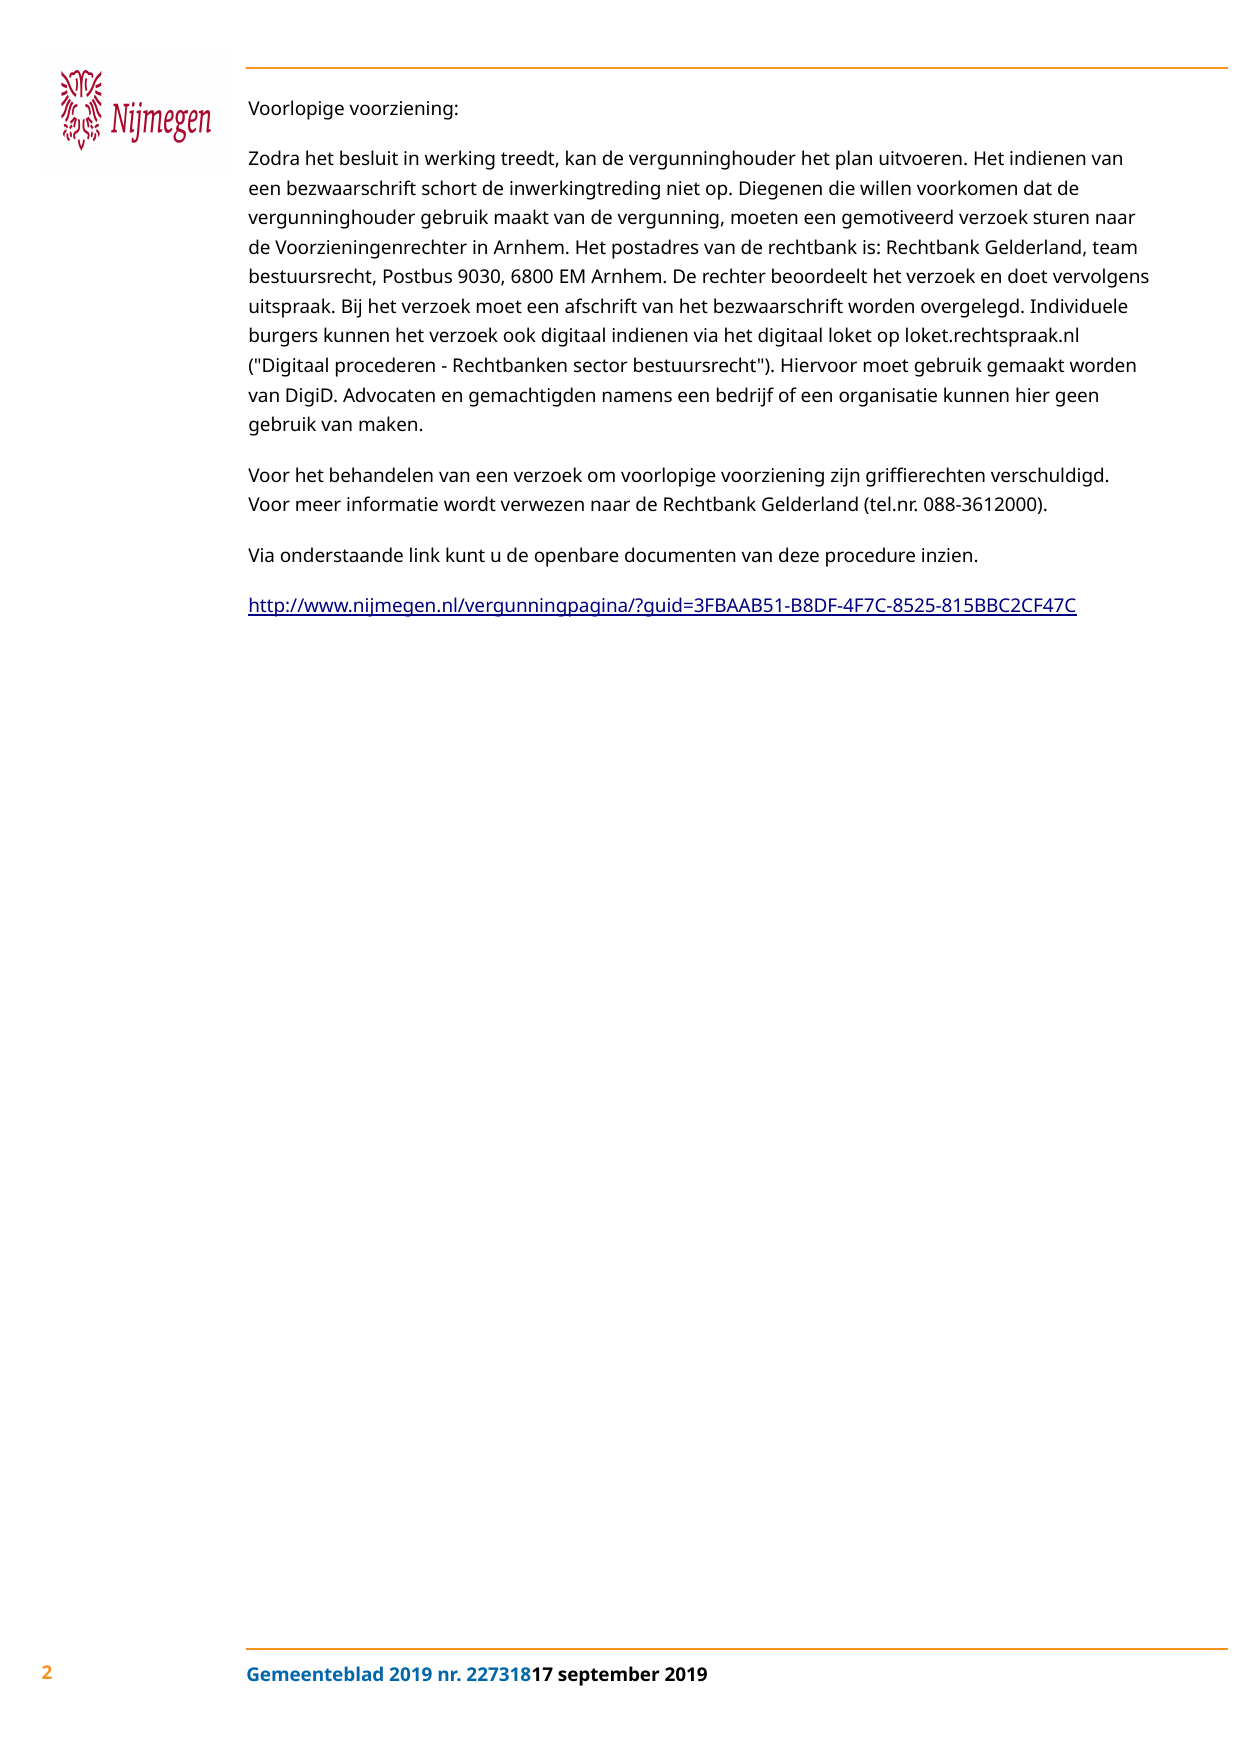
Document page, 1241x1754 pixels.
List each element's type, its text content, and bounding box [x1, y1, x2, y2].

text http://www.nijmegen.nl/vergunningpagina/?guid=3FBAAB51-B8DF-4F7C-8525-815BBC2CF47C [248, 592, 1152, 618]
text Voor het behandelen van een verzoek om voorlopige voorziening zijn griffierechten verschuldigd. Voor meer informatie wordt verwezen naar de Rechtbank Gelderland (tel.nr. 088-3612000). [248, 462, 1152, 517]
picture [41, 47, 231, 172]
text Zodra het besluit in werking treedt, kan de vergunninghouder het plan uitvoeren. Het indienen van een bezwaarschrift schort de inwerkingtreding niet op. Diegenen die willen voorkomen dat de vergunninghouder gebruik maakt van de vergunning, moeten een gemotiveerd verzoek sturen naar de Voorzieningenrechter in Arnhem. Het postadres van de rechtbank is: Rechtbank Gelderland, team bestuursrecht, Postbus 9030, 6800 EM Arnhem. De rechter beoordeelt het verzoek en doet vervolgens uitspraak. Bij het verzoek moet een afschrift van het bezwaarschrift worden overgelegd. Individuele burgers kunnen het verzoek ook digitaal indienen via het digitaal loket op loket.rechtspraak.nl ("Digitaal procederen - Rechtbanken sector bestuursrecht"). Hiervoor moet gebruik gemaakt worden van DigiD. Advocaten en gemachtigden namens een bedrijf of een organisatie kunnen hier geen gebruik van maken. [248, 145, 1152, 437]
text Voorlopige voorziening: [248, 95, 1152, 121]
text Via onderstaande link kunt u de openbare documenten van deze procedure inzien. [248, 542, 1152, 568]
